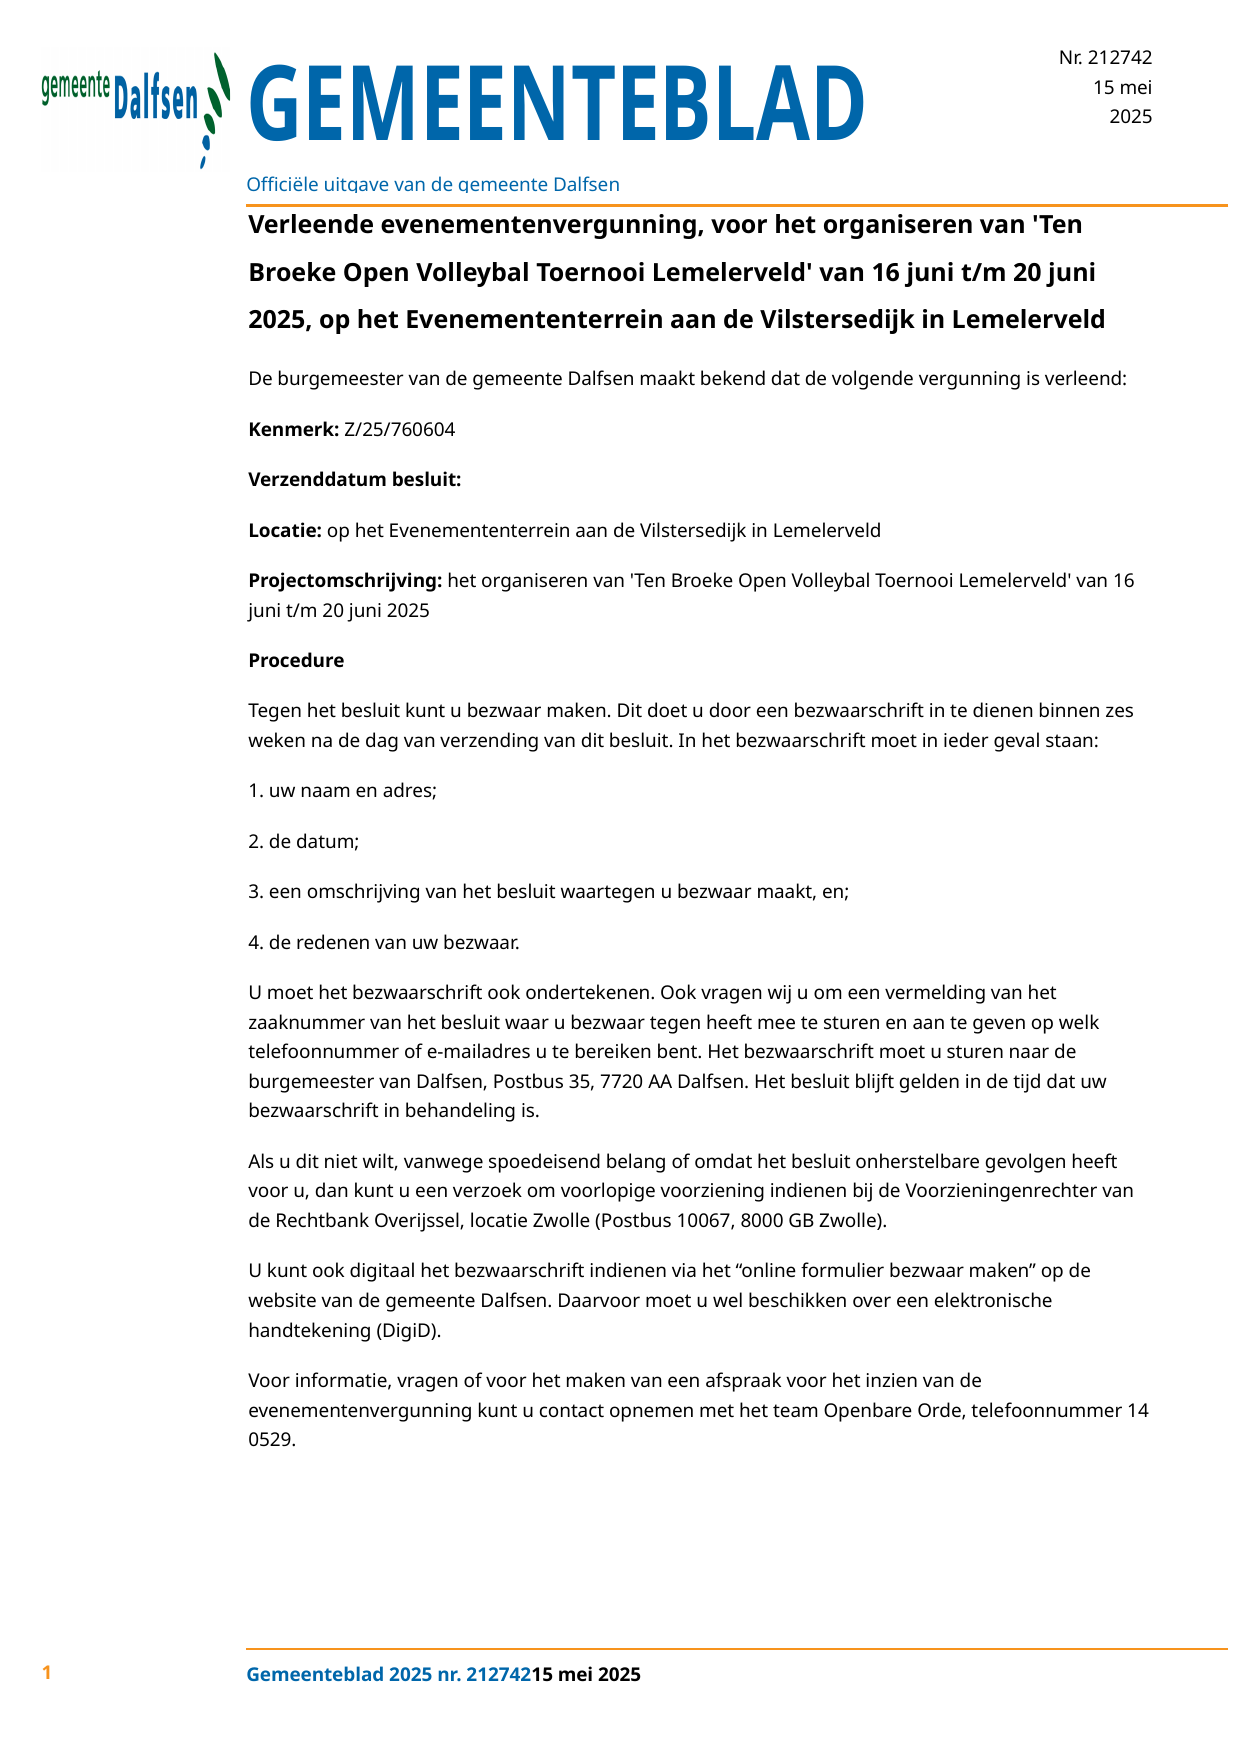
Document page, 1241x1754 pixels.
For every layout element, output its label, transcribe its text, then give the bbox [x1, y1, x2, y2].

text Tegen het besluit kunt u bezwaar maken. Dit doet u door een bezwaarschrift in te dienen binnen zes weken na de dag van verzending van dit besluit. In het bezwaarschrift moet in ieder geval staan: [248, 698, 1152, 753]
text Verzenddatum besluit: [248, 466, 1152, 492]
text Voor informatie, vragen of voor het maken van een afspraak voor het inzien van de evenementenvergunning kunt u contact opnemen met het team Openbare Orde, telefoonnummer 14 0529. [248, 1367, 1152, 1452]
text Kenmerk: Z/25/760604 [248, 416, 1152, 442]
text 1. uw naam en adres; [248, 778, 1152, 803]
text Als u dit niet wilt, vanwege spoedeisend belang of omdat het besluit onherstelbare gevolgen heeft voor u, dan kunt u een verzoek om voorlopige voorziening indienen bij de Voorzieningenrechter van de Rechtbank Overijssel, locatie Zwolle (Postbus 10067, 8000 GB Zwolle). [248, 1148, 1152, 1233]
text Verleende evenementenvergunning, voor het organiseren van 'Ten Broeke Open Volleybal Toernooi Lemelerveld' van 16 juni t/m 20 juni 2025, op het Evenemententerrein aan de Vilstersedijk in Lemelerveld [248, 207, 1152, 336]
text 3. een omschrijving van het besluit waartegen u bezwaar maakt, en; [248, 878, 1152, 904]
text U kunt ook digitaal het bezwaarschrift indienen via het “online formulier bezwaar maken” op de website van de gemeente Dalfsen. Daarvoor moet u wel beschikken over een elektronische handtekening (DigiD). [248, 1258, 1152, 1342]
text U moet het bezwaarschrift ook ondertekenen. Ook vragen wij u om een vermelding van het zaaknummer van het besluit waar u bezwaar tegen heeft mee te sturen en aan te geven op welk telefoonnummer of e-mailadres u te bereiken bent. Het bezwaarschrift moet u sturen naar de burgemeester van Dalfsen, Postbus 35, 7720 AA Dalfsen. Het besluit blijft gelden in de tijd dat uw bezwaarschrift in behandeling is. [248, 979, 1152, 1123]
text De burgemeester van de gemeente Dalfsen maakt bekend dat de volgende vergunning is verleend: [248, 366, 1152, 391]
text Procedure [248, 647, 1152, 673]
text Locatie: op het Evenemententerrein aan de Vilstersedijk in Lemelerveld [248, 517, 1152, 542]
picture [41, 47, 231, 172]
text 4. de redenen van uw bezwaar. [248, 929, 1152, 954]
text Projectomschrijving: het organiseren van 'Ten Broeke Open Volleybal Toernooi Lemelerveld' van 16 juni t/m 20 juni 2025 [248, 567, 1152, 622]
text 2. de datum; [248, 828, 1152, 854]
